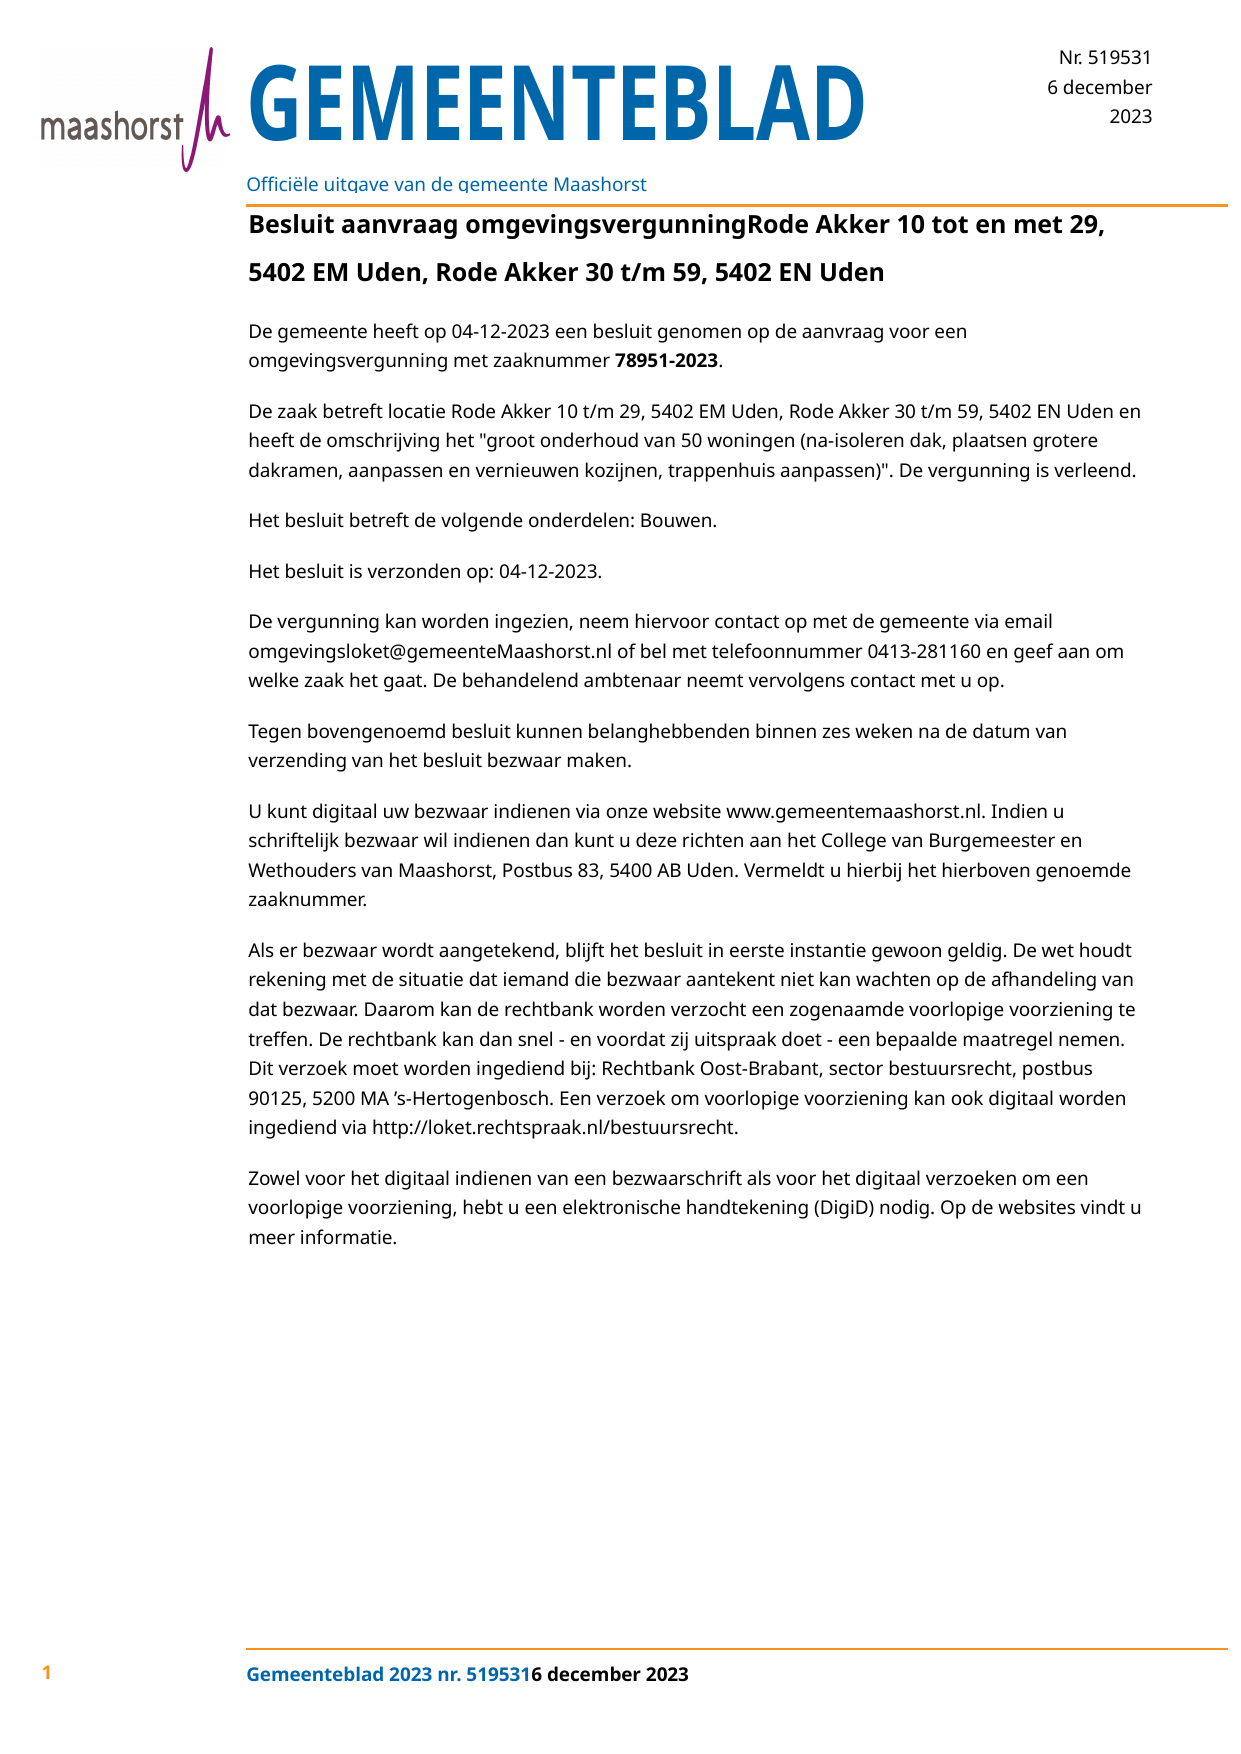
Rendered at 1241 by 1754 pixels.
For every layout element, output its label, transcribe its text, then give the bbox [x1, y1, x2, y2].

text Als er bezwaar wordt aangetekend, blijft het besluit in eerste instantie gewoon geldig. De wet houdt rekening met de situatie dat iemand die bezwaar aantekent niet kan wachten op de afhandeling van dat bezwaar. Daarom kan de rechtbank worden verzocht een zogenaamde voorlopige voorziening te treffen. De rechtbank kan dan snel - en voordat zij uitspraak doet - een bepaalde maatregel nemen. Dit verzoek moet worden ingediend bij: Rechtbank Oost-Brabant, sector bestuursrecht, postbus 90125, 5200 MA ’s-Hertogenbosch. Een verzoek om voorlopige voorziening kan ook digitaal worden ingediend via http://loket.rechtspraak.nl/bestuursrecht. [248, 937, 1152, 1140]
text Besluit aanvraag omgevingsvergunningRode Akker 10 tot en met 29, 5402 EM Uden, Rode Akker 30 t/m 59, 5402 EN Uden [248, 207, 1152, 288]
picture [41, 47, 231, 172]
text De gemeente heeft op 04-12-2023 een besluit genomen op de aanvraag voor een omgevingsvergunning met zaaknummer 78951-2023. [248, 318, 1152, 373]
text Tegen bovengenoemd besluit kunnen belanghebbenden binnen zes weken na de datum van verzending van het besluit bezwaar maken. [248, 718, 1152, 773]
text De vergunning kan worden ingezien, neem hiervoor contact op met de gemeente via email omgevingsloket@gemeenteMaashorst.nl of bel met telefoonnummer 0413-281160 en geef aan om welke zaak het gaat. De behandelend ambtenaar neemt vervolgens contact met u op. [248, 608, 1152, 693]
text Het besluit betreft de volgende onderdelen: Bouwen. [248, 507, 1152, 533]
text De zaak betreft locatie Rode Akker 10 t/m 29, 5402 EM Uden, Rode Akker 30 t/m 59, 5402 EN Uden en heeft de omschrijving het "groot onderhoud van 50 woningen (na-isoleren dak, plaatsen grotere dakramen, aanpassen en vernieuwen kozijnen, trappenhuis aanpassen)". De vergunning is verleend. [248, 398, 1152, 483]
text Het besluit is verzonden op: 04-12-2023. [248, 558, 1152, 584]
text U kunt digitaal uw bezwaar indienen via onze website www.gemeentemaashorst.nl. Indien u schriftelijk bezwaar wil indienen dan kunt u deze richten aan het College van Burgemeester en Wethouders van Maashorst, Postbus 83, 5400 AB Uden. Vermeldt u hierbij het hierboven genoemde zaaknummer. [248, 798, 1152, 912]
text Zowel voor het digitaal indienen van een bezwaarschrift als voor het digitaal verzoeken om een voorlopige voorziening, hebt u een elektronische handtekening (DigiD) nodig. Op de websites vindt u meer informatie. [248, 1165, 1152, 1250]
